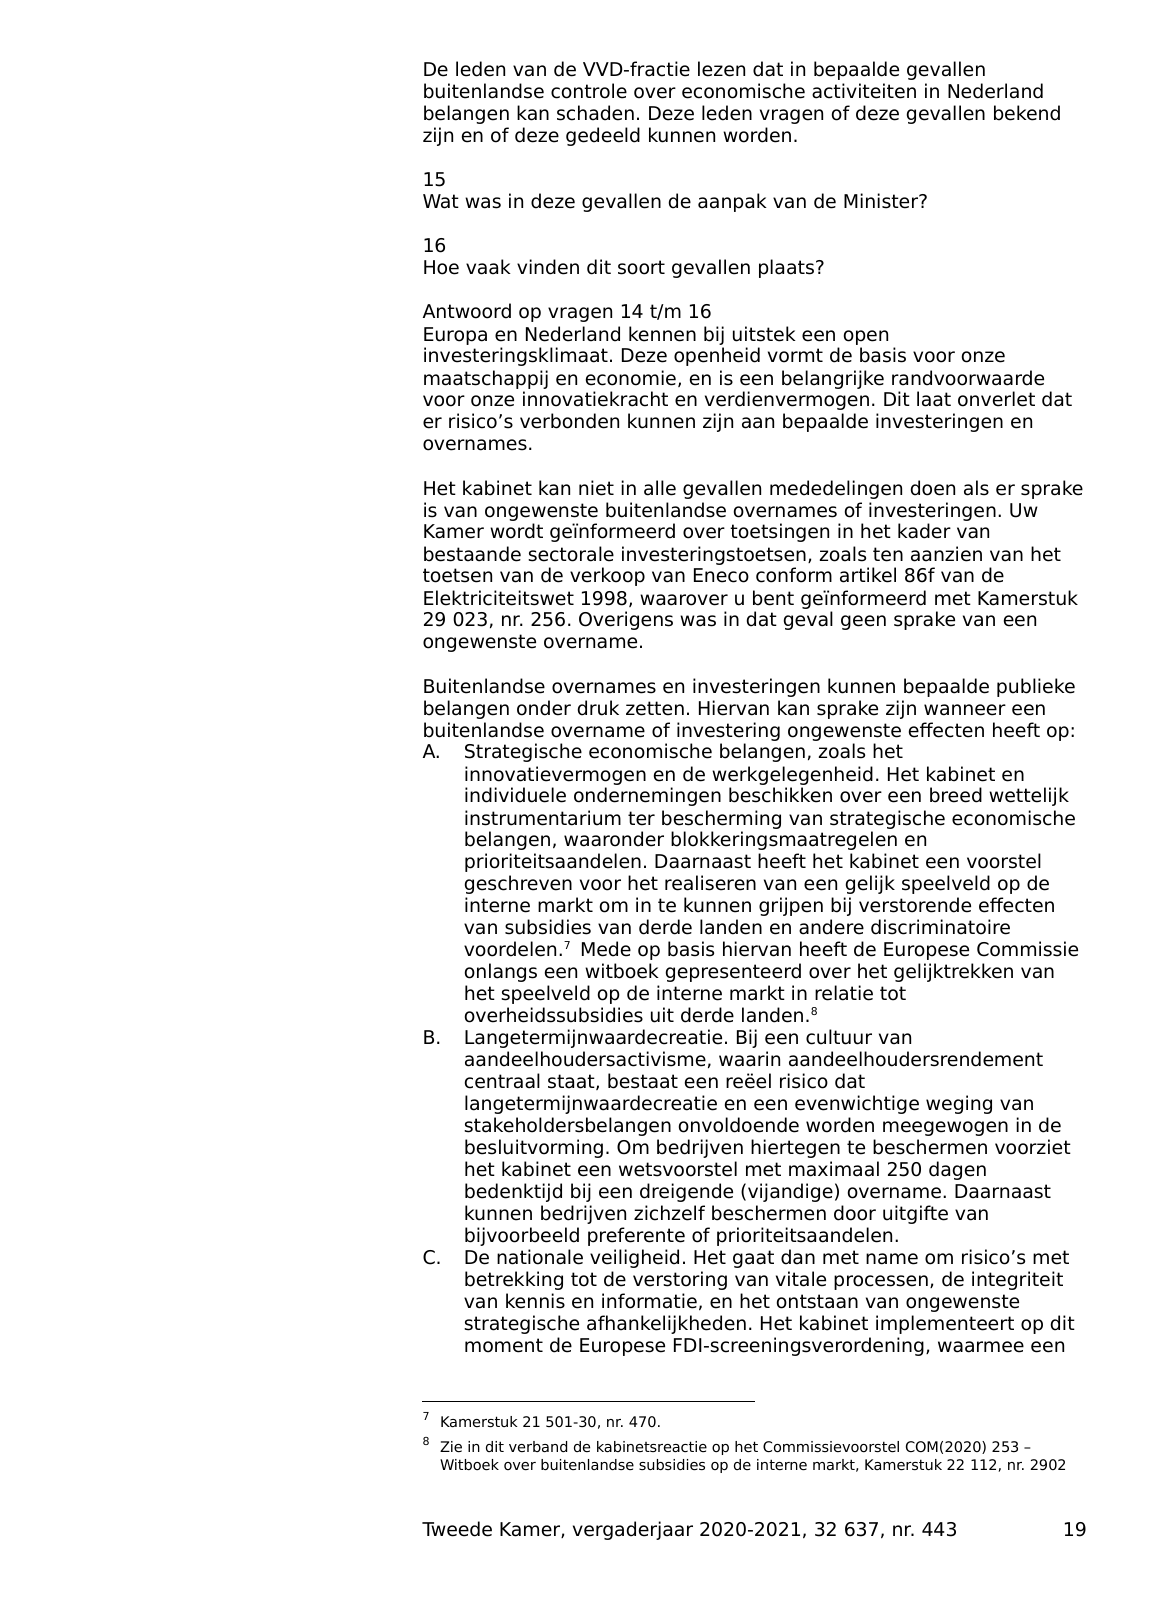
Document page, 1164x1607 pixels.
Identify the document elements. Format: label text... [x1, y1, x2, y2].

text B. Langetermijnwaardecreatie. Bij een cultuur van aandeelhoudersactivisme, waarin aandeelhoudersrendement centraal staat, bestaat een reëel risico dat langetermijnwaardecreatie en een evenwichtige weging van stakeholdersbelangen onvoldoende worden meegewogen in de besluitvorming. Om bedrijven hiertegen te beschermen voorziet het kabinet een wetsvoorstel met maximaal 250 dagen bedenktijd bij een dreigende (vijandige) overname. Daarnaast kunnen bedrijven zichzelf beschermen door uitgifte van bijvoorbeeld preferente of prioriteitsaandelen. [422, 1027, 1087, 1247]
text Het kabinet kan niet in alle gevallen mededelingen doen als er sprake is van ongewenste buitenlandse overnames of investeringen. Uw Kamer wordt geïnformeerd over toetsingen in het kader van bestaande sectorale investeringstoetsen, zoals ten aanzien van het toetsen van de verkoop van Eneco conform artikel 86f van de Elektriciteitswet 1998, waarover u bent geïnformeerd met Kamerstuk 29 023, nr. 256. Overigens was in dat geval geen sprake van een ongewenste overname. [422, 477, 1087, 653]
text Antwoord op vragen 14 t/m 16 [422, 301, 1087, 323]
text 16 [422, 235, 1087, 257]
text Hoe vaak vinden dit soort gevallen plaats? [422, 257, 1087, 279]
text Buitenlandse overnames en investeringen kunnen bepaalde publieke belangen onder druk zetten. Hiervan kan sprake zijn wanneer een buitenlandse overname of investering ongewenste effecten heeft op: [422, 676, 1087, 741]
text 15 [422, 169, 1087, 191]
text Kamerstuk 21 501-30, nr. 470. [422, 1410, 1087, 1432]
text C. De nationale veiligheid. Het gaat dan met name om risico’s met betrekking tot de verstoring van vitale processen, de integriteit van kennis en informatie, en het ontstaan van ongewenste strategische afhankelijkheden. Het kabinet implementeert op dit moment de Europese FDI-screeningsverordening, waarmee een [422, 1247, 1087, 1357]
text De leden van de VVD-fractie lezen dat in bepaalde gevallen buitenlandse controle over economische activiteiten in Nederland belangen kan schaden. Deze leden vragen of deze gevallen bekend zijn en of deze gedeeld kunnen worden. [422, 59, 1087, 147]
text Europa en Nederland kennen bij uitstek een open investeringsklimaat. Deze openheid vormt de basis voor onze maatschappij en economie, en is een belangrijke randvoorwaarde voor onze innovatiekracht en verdienvermogen. Dit laat onverlet dat er risico’s verbonden kunnen zijn aan bepaalde investeringen en overnames. [422, 323, 1087, 455]
text Zie in dit verband de kabinetsreactie op het Commissievoorstel COM(2020) 253 – Witboek over buitenlandse subsidies op de interne markt, Kamerstuk 22 112, nr. 2902 [422, 1435, 1087, 1474]
text A. Strategische economische belangen, zoals het innovatievermogen en de werkgelegenheid. Het kabinet en individuele ondernemingen beschikken over een breed wettelijk instrumentarium ter bescherming van strategische economische belangen, waaronder blokkeringsmaatregelen en prioriteitsaandelen. Daarnaast heeft het kabinet een voorstel geschreven voor het realiseren van een gelijk speelveld op de interne markt om in te kunnen grijpen bij verstorende effecten van subsidies van derde landen en andere discriminatoire voordelen. Mede op basis hiervan heeft de Europese Commissie onlangs een witboek gepresenteerd over het gelijktrekken van het speelveld op de interne markt in relatie tot overheidssubsidies uit derde landen. [422, 741, 1087, 1027]
text Wat was in deze gevallen de aanpak van de Minister? [422, 191, 1087, 213]
